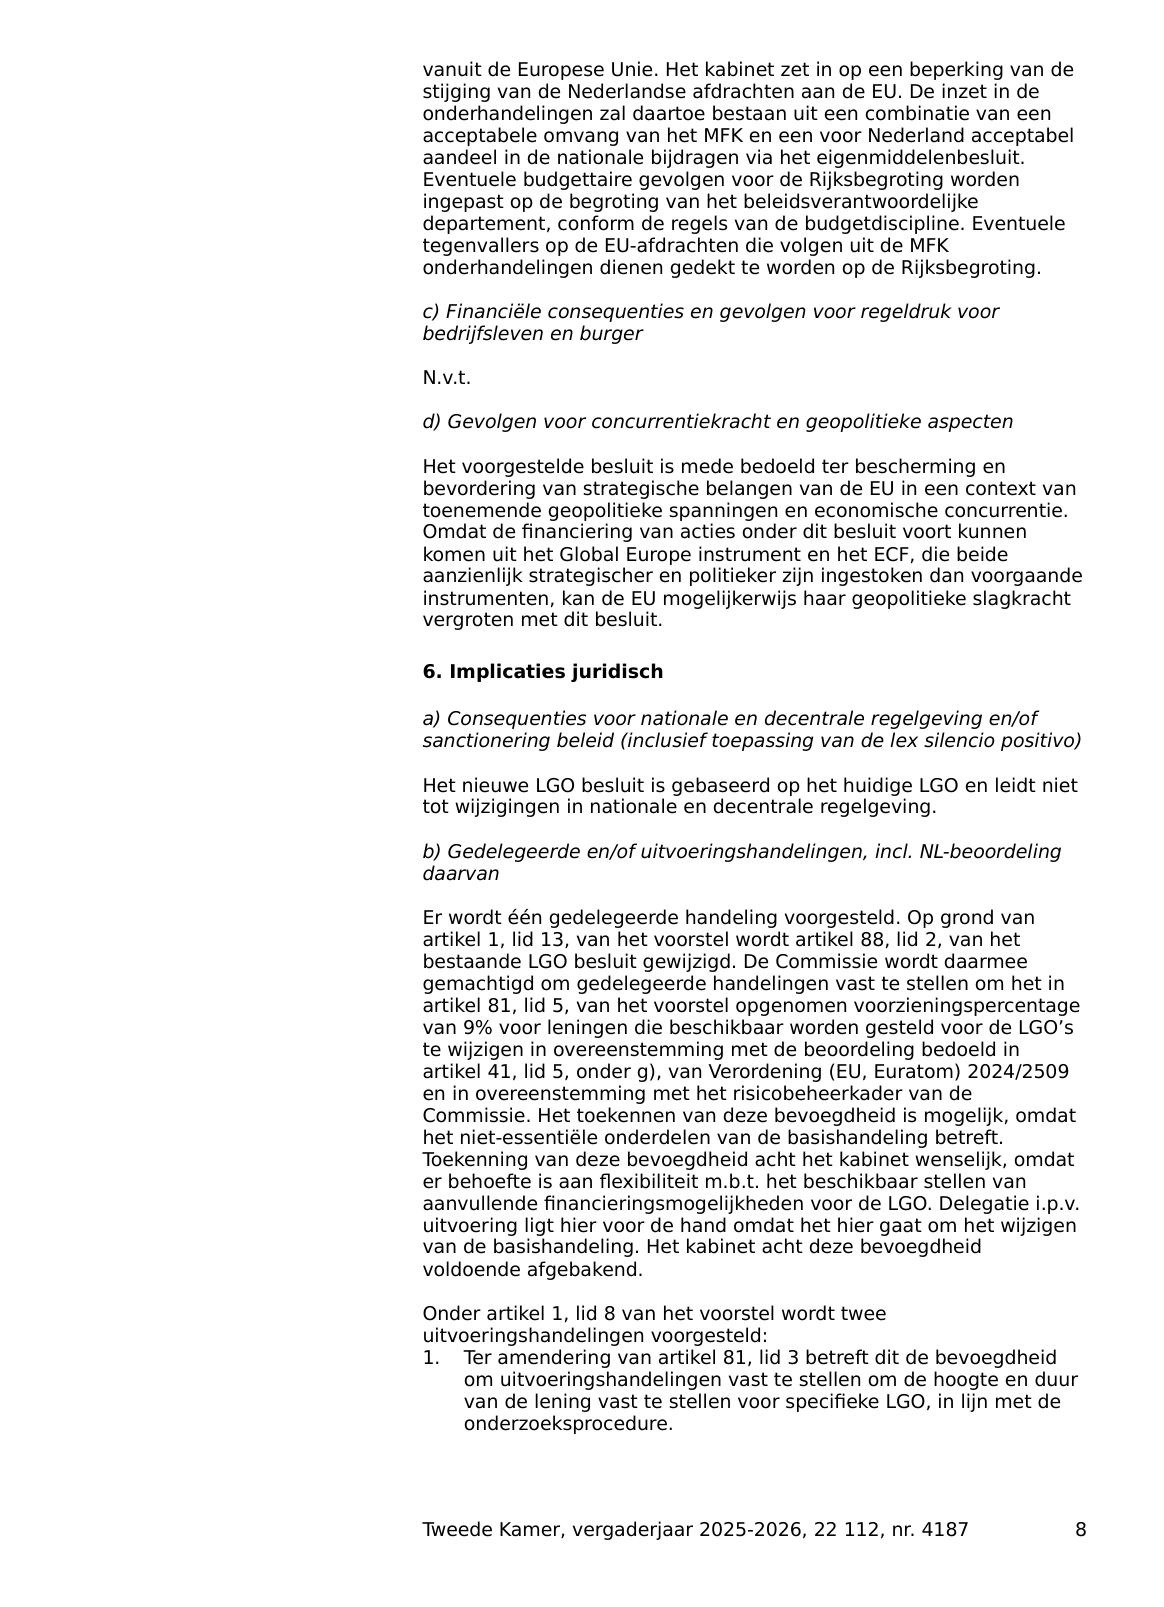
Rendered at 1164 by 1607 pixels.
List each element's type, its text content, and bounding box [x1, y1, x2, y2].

text Het voorgestelde besluit is mede bedoeld ter bescherming en bevordering van strategische belangen van de EU in een context van toenemende geopolitieke spanningen en economische concurrentie. Omdat de financiering van acties onder dit besluit voort kunnen komen uit het Global Europe instrument en het ECF, die beide aanzienlijk strategischer en politieker zijn ingestoken dan voorgaande instrumenten, kan de EU mogelijkerwijs haar geopolitieke slagkracht vergroten met dit besluit. [422, 456, 1087, 631]
text Er wordt één gedelegeerde handeling voorgesteld. Op grond van artikel 1, lid 13, van het voorstel wordt artikel 88, lid 2, van het bestaande LGO besluit gewijzigd. De Commissie wordt daarmee gemachtigd om gedelegeerde handelingen vast te stellen om het in artikel 81, lid 5, van het voorstel opgenomen voorzieningspercentage van 9% voor leningen die beschikbaar worden gesteld voor de LGO’s te wijzigen in overeenstemming met de beoordeling bedoeld in artikel 41, lid 5, onder g), van Verordening (EU, Euratom) 2024/2509 en in overeenstemming met het risicobeheerkader van de Commissie. Het toekennen van deze bevoegdheid is mogelijk, omdat het niet-essentiële onderdelen van de basishandeling betreft. Toekenning van deze bevoegdheid acht het kabinet wenselijk, omdat er behoefte is aan flexibiliteit m.b.t. het beschikbaar stellen van aanvullende financieringsmogelijkheden voor de LGO. Delegatie i.p.v. uitvoering ligt hier voor de hand omdat het hier gaat om het wijzigen van de basishandeling. Het kabinet acht deze bevoegdheid voldoende afgebakend. [422, 907, 1087, 1280]
subtitle a) Consequenties voor nationale en decentrale regelgeving en/of sanctionering beleid (inclusief toepassing van de lex silencio positivo) [422, 708, 1087, 752]
subtitle d) Gevolgen voor concurrentiekracht en geopolitieke aspecten [422, 411, 1087, 433]
text 1. Ter amendering van artikel 81, lid 3 betreft dit de bevoegdheid om uitvoeringshandelingen vast te stellen om de hoogte en duur van de lening vast te stellen voor specifieke LGO, in lijn met de onderzoeksprocedure. [422, 1347, 1087, 1434]
subtitle b) Gedelegeerde en/of uitvoeringshandelingen, incl. NL-beoordeling daarvan [422, 841, 1087, 884]
text Het nieuwe LGO besluit is gebaseerd op het huidige LGO en leidt niet tot wijzigingen in nationale en decentrale regelgeving. [422, 774, 1087, 818]
text N.v.t. [422, 367, 1087, 389]
text vanuit de Europese Unie. Het kabinet zet in op een beperking van de stijging van de Nederlandse afdrachten aan de EU. De inzet in de onderhandelingen zal daartoe bestaan uit een combinatie van een acceptabele omvang van het MFK en een voor Nederland acceptabel aandeel in de nationale bijdragen via het eigenmiddelenbesluit. Eventuele budgettaire gevolgen voor de Rijksbegroting worden ingepast op de begroting van het beleidsverantwoordelijke departement, conform de regels van de budgetdiscipline. Eventuele tegenvallers op de EU-afdrachten die volgen uit de MFK onderhandelingen dienen gedekt te worden op de Rijksbegroting. [422, 59, 1087, 279]
subtitle c) Financiële consequenties en gevolgen voor regeldruk voor bedrijfsleven en burger [422, 301, 1087, 345]
text Onder artikel 1, lid 8 van het voorstel wordt twee uitvoeringshandelingen voorgesteld: [422, 1303, 1087, 1347]
subtitle 6. Implicaties juridisch [422, 661, 1087, 683]
